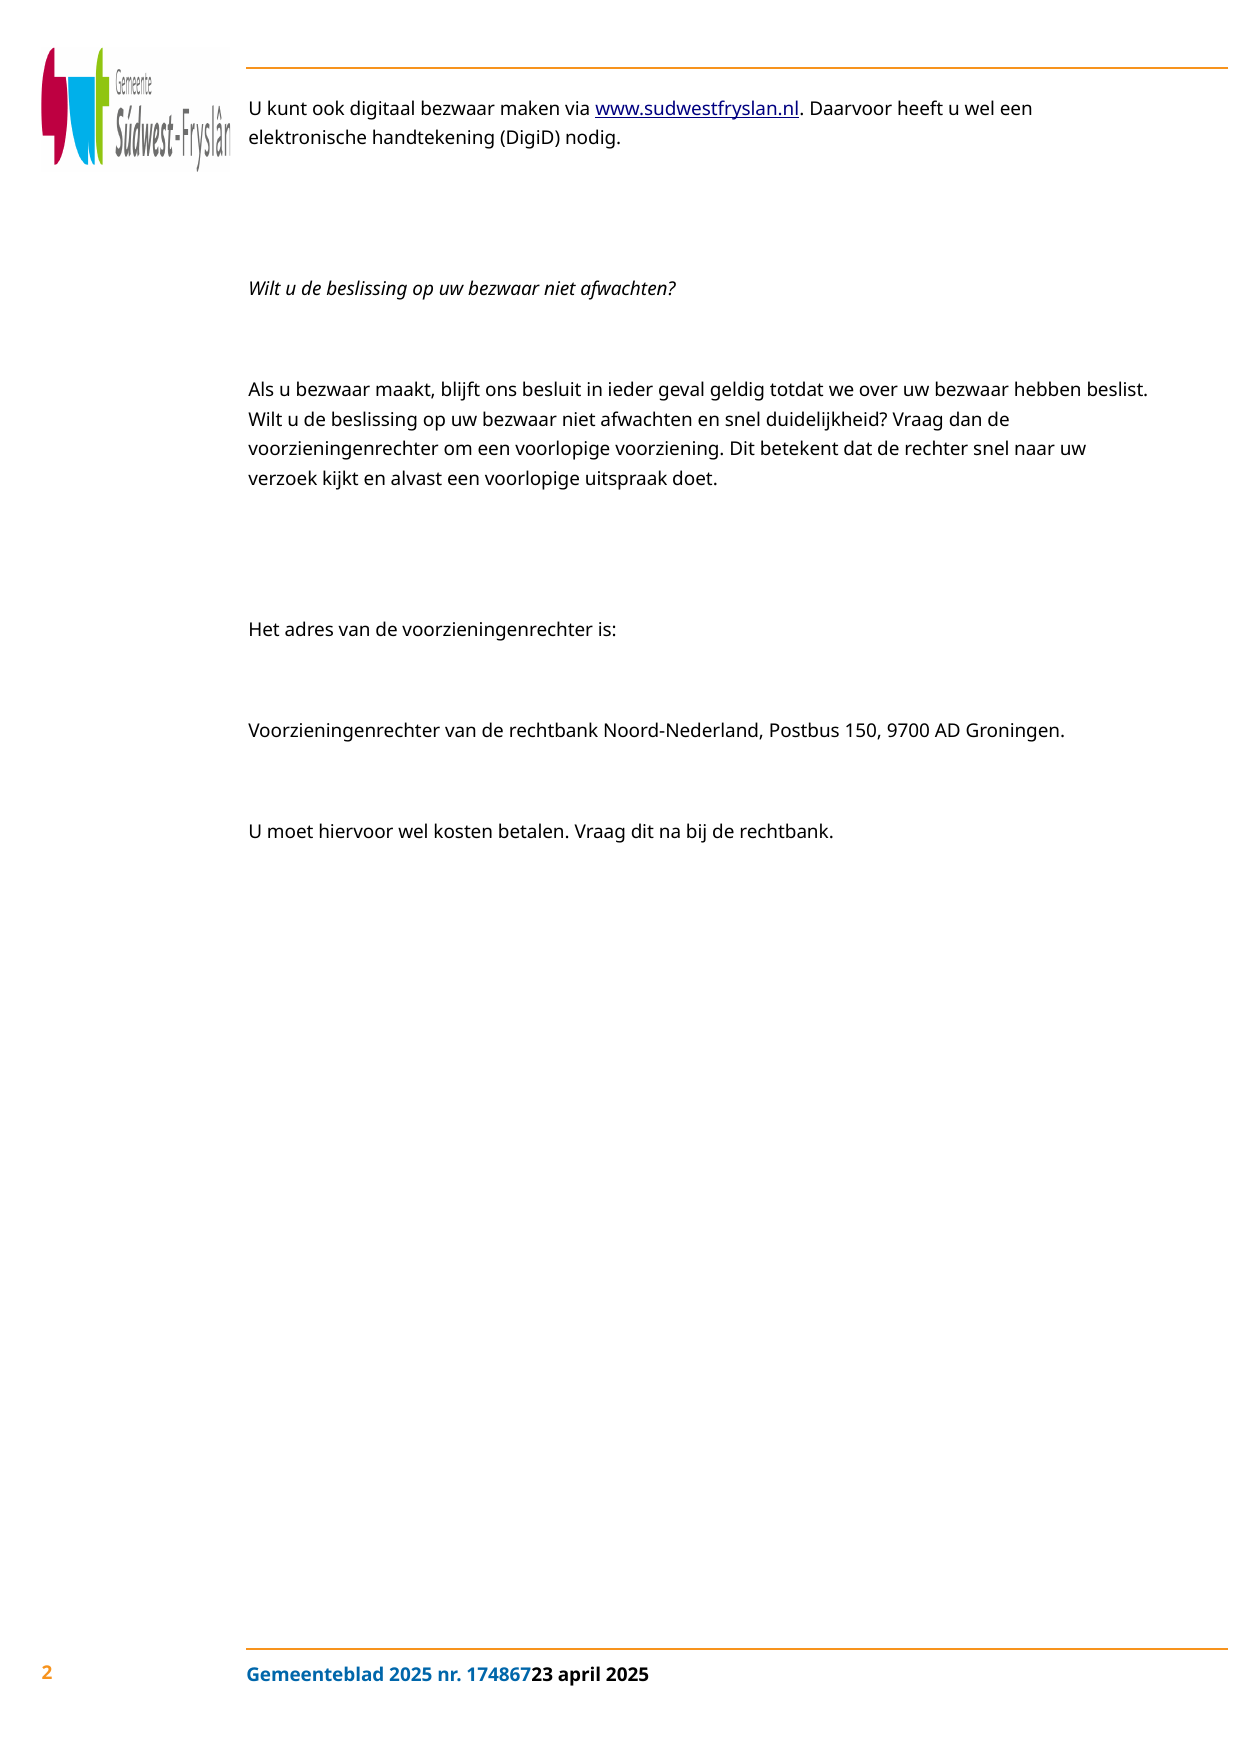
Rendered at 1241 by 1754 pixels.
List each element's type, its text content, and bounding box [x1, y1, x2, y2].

text U moet hiervoor wel kosten betalen. Vraag dit na bij de rechtbank. [248, 818, 1152, 844]
text Het adres van de voorzieningenrechter is: [248, 616, 1152, 642]
text Voorzieningenrechter van de rechtbank Noord-Nederland, Postbus 150, 9700 AD Groningen. [248, 717, 1152, 743]
picture [41, 47, 231, 172]
text U kunt ook digitaal bezwaar maken via www.sudwestfryslan.nl. Daarvoor heeft u wel een elektronische handtekening (DigiD) nodig. [248, 95, 1152, 150]
text Als u bezwaar maakt, blijft ons besluit in ieder geval geldig totdat we over uw bezwaar hebben beslist. Wilt u de beslissing op uw bezwaar niet afwachten en snel duidelijkheid? Vraag dan de voorzieningenrechter om een voorlopige voorziening. Dit betekent dat de rechter snel naar uw verzoek kijkt en alvast een voorlopige uitspraak doet. [248, 376, 1152, 491]
text Wilt u de beslissing op uw bezwaar niet afwachten? [248, 276, 1152, 301]
